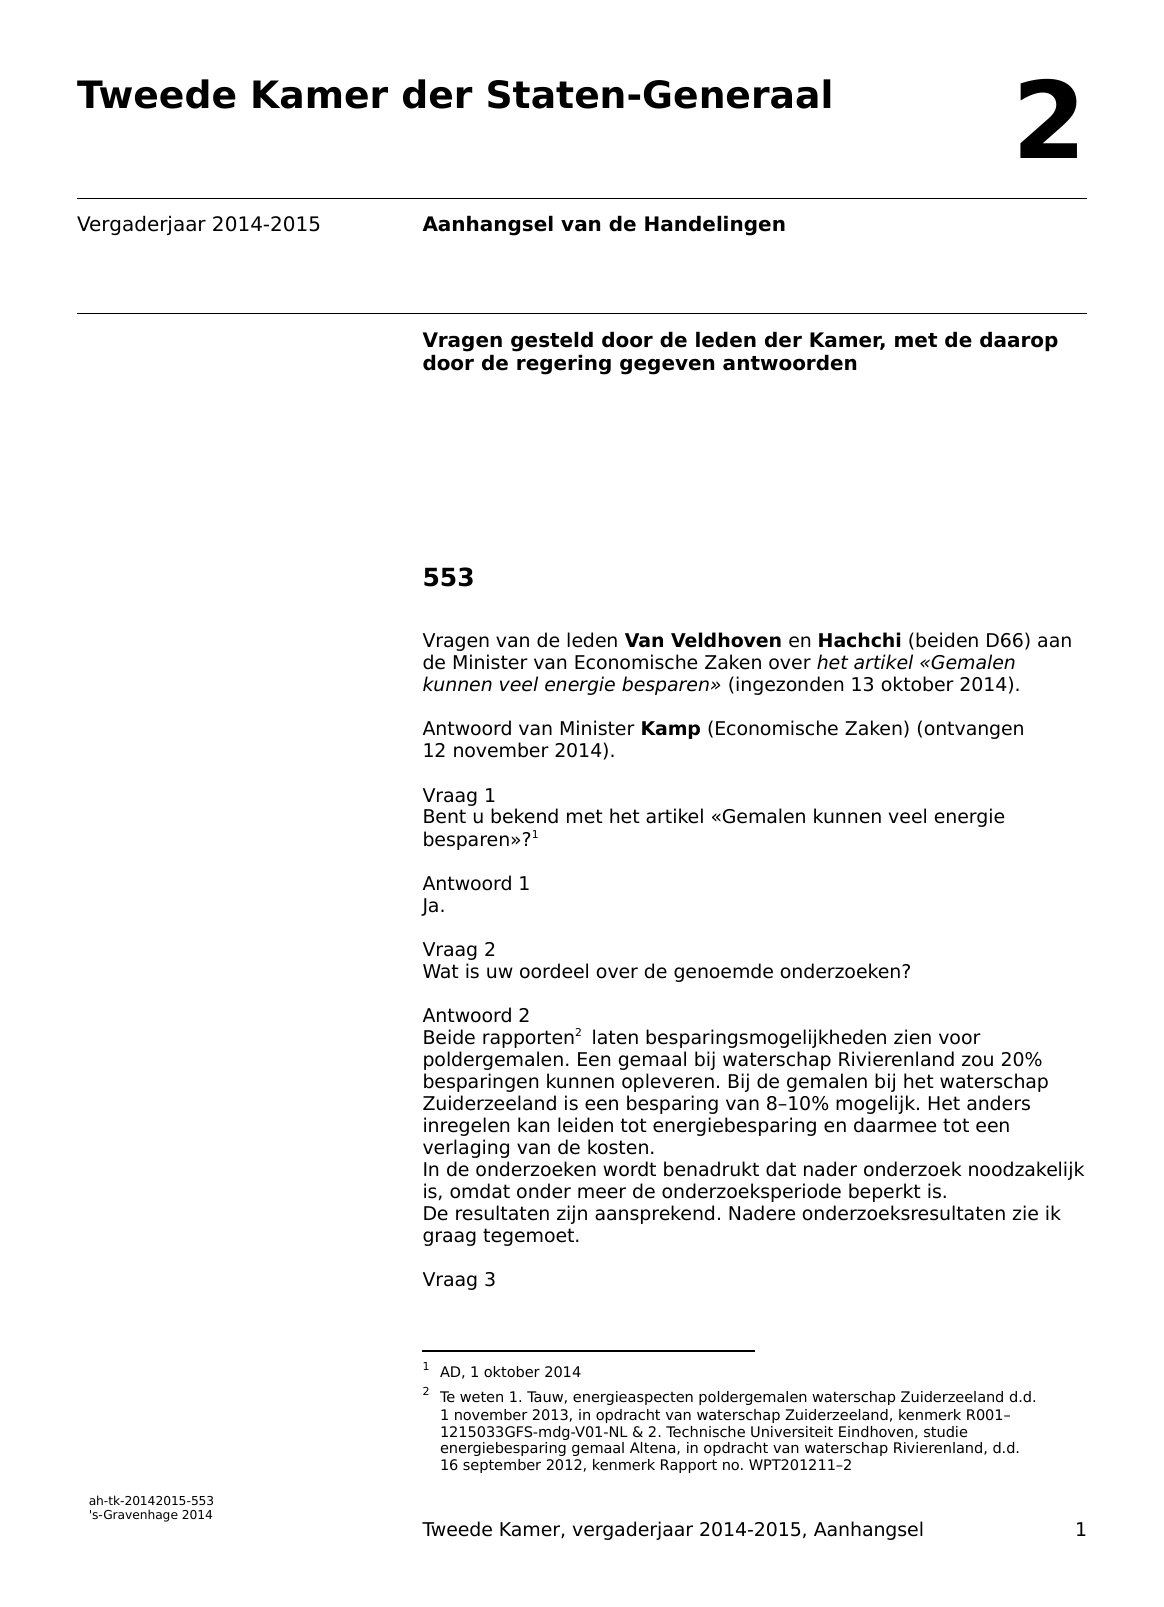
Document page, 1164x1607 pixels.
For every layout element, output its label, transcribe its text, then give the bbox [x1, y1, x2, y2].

text Bent u bekend met het artikel «Gemalen kunnen veel energie besparen»? [422, 806, 1087, 850]
table_cell Vragen gesteld door de leden der Kamer, met de daarop door de regering gegeven antwoorden [422, 314, 1087, 375]
text De resultaten zijn aansprekend. Nadere onderzoeksresultaten zie ik graag tegemoet. [422, 1203, 1087, 1247]
text ah-tk-20142015-553 [88, 1494, 323, 1508]
text Ja. [422, 894, 1087, 917]
text Wat is uw oordeel over de genoemde onderzoeken? [422, 961, 1087, 983]
text Antwoord 1 [422, 873, 1087, 894]
text Te weten 1. Tauw, energieaspecten poldergemalen waterschap Zuiderzeeland d.d. 1 november 2013, in opdracht van waterschap Zuiderzeeland, kenmerk R001–1215033GFS-mdg-V01-NL & 2. Technische Universiteit Eindhoven, studie energiebesparing gemaal Altena, in opdracht van waterschap Rivierenland, d.d. 16 september 2012, kenmerk Rapport no. WPT201211–2 [422, 1385, 1087, 1474]
text Antwoord van Minister Kamp (Economische Zaken) (ontvangen 12 november 2014). [422, 718, 1087, 762]
text In de onderzoeken wordt benadrukt dat nader onderzoek noodzakelijk is, omdat onder meer de onderzoeksperiode beperkt is. [422, 1159, 1087, 1203]
text Vragen van de leden Van Veldhoven en Hachchi (beiden D66) aan de Minister van Economische Zaken over het artikel «Gemalen kunnen veel energie besparen» (ingezonden 13 oktober 2014). [422, 630, 1087, 696]
table_cell [77, 314, 422, 375]
text Antwoord 2 [422, 1005, 1087, 1027]
table_cell Aanhangsel van de Handelingen [422, 199, 1087, 313]
text Vraag 1 [422, 784, 1087, 806]
text 's-Gravenhage 2014 [88, 1508, 323, 1522]
table_cell Vergaderjaar 2014-2015 [77, 199, 422, 313]
text Beide rapporten laten besparingsmogelijkheden zien voor poldergemalen. Een gemaal bij waterschap Rivierenland zou 20% besparingen kunnen opleveren. Bij de gemalen bij het waterschap Zuiderzeeland is een besparing van 8–10% mogelijk. Het anders inregelen kan leiden tot energiebesparing en daarmee tot een verlaging van de kosten. [422, 1027, 1087, 1159]
text Vraag 3 [422, 1269, 1087, 1291]
text AD, 1 oktober 2014 [422, 1360, 1087, 1382]
table_header Tweede Kamer der Staten-Generaal [77, 59, 886, 198]
table_header 2 [886, 59, 1087, 198]
text Vraag 2 [422, 939, 1087, 961]
text 553 [422, 563, 1087, 592]
